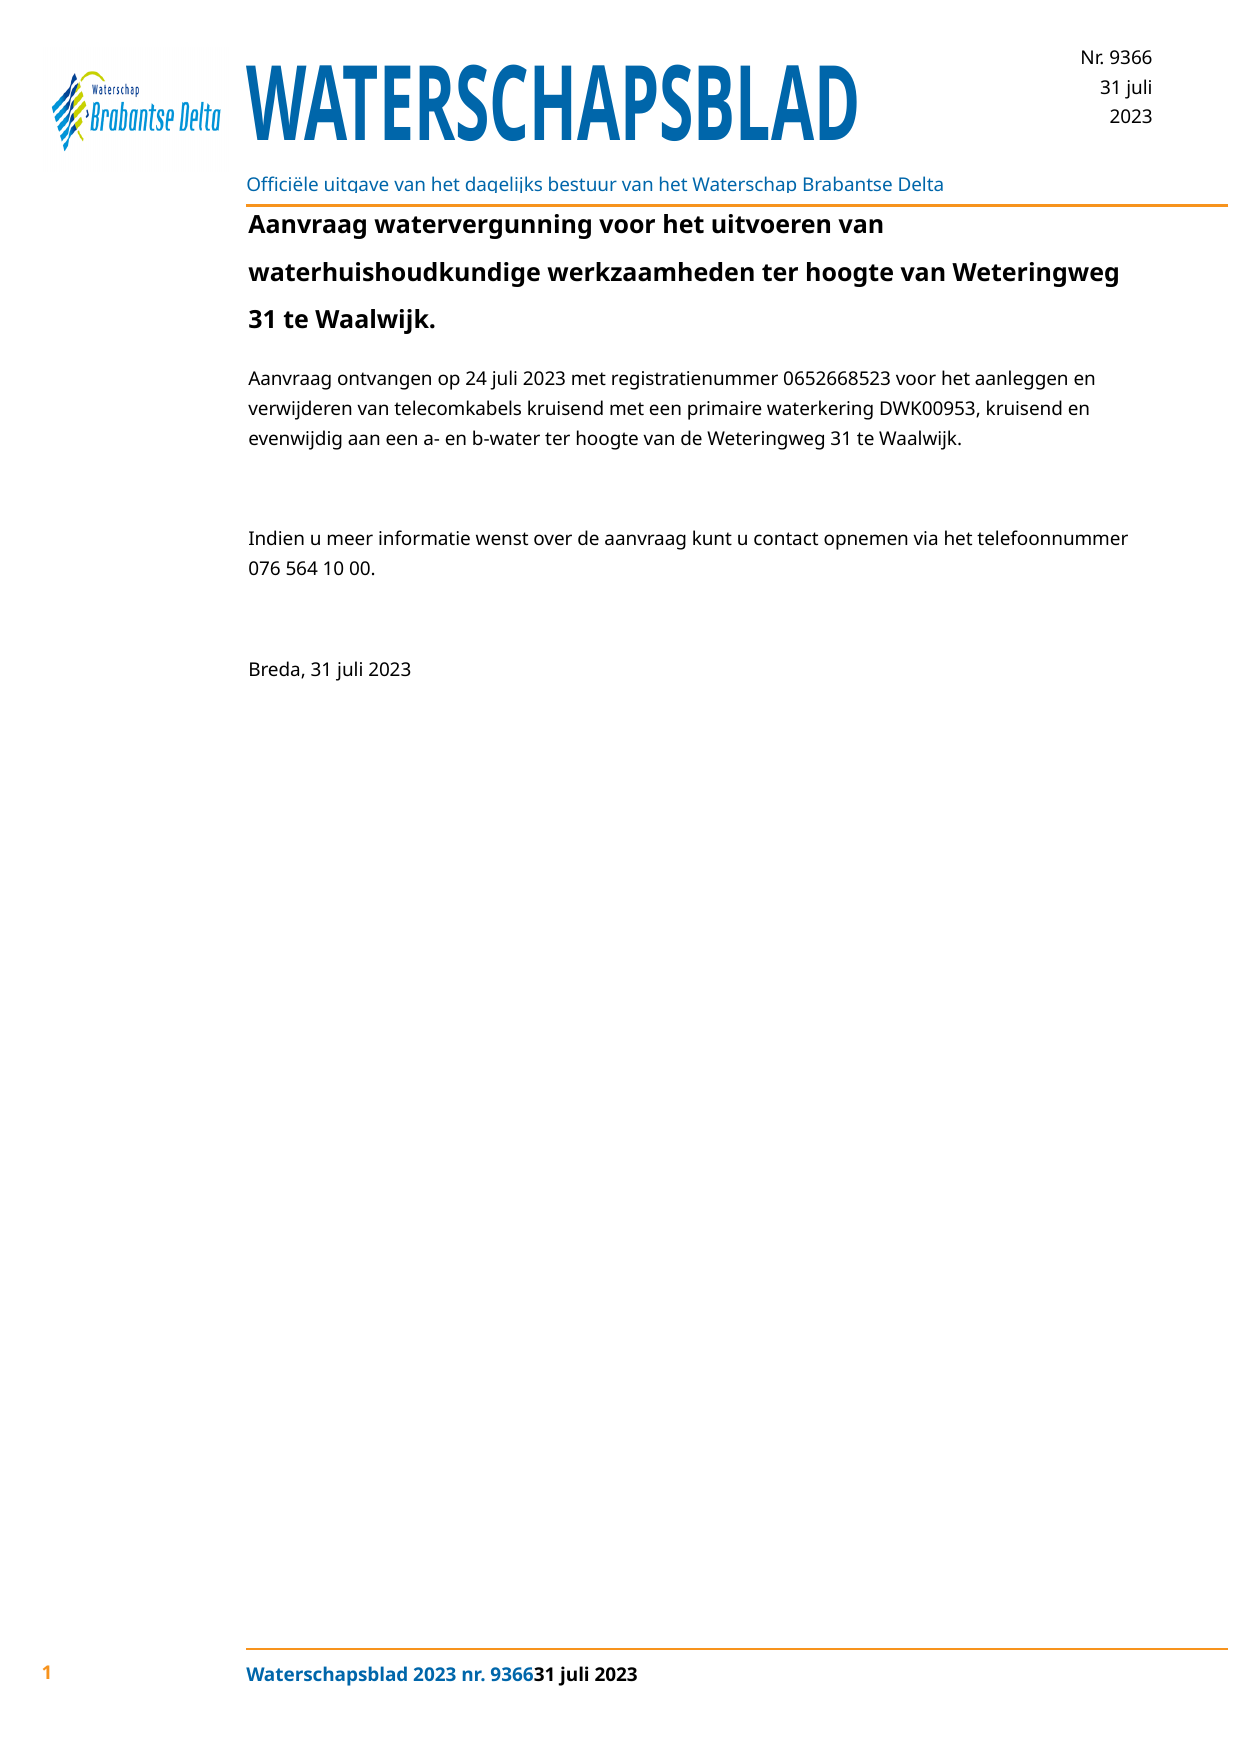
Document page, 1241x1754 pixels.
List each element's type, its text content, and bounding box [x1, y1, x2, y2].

text Aanvraag watervergunning voor het uitvoeren van waterhuishoudkundige werkzaamheden ter hoogte van Weteringweg 31 te Waalwijk. [248, 207, 1152, 336]
text Aanvraag ontvangen op 24 juli 2023 met registratienummer 0652668523 voor het aanleggen en verwijderen van telecomkabels kruisend met een primaire waterkering DWK00953, kruisend en evenwijdig aan een a- en b-water ter hoogte van de Weteringweg 31 te Waalwijk. [248, 366, 1152, 450]
text Indien u meer informatie wenst over de aanvraag kunt u contact opnemen via het telefoonnummer 076 564 10 00. [248, 526, 1152, 581]
picture [41, 47, 231, 172]
text Breda, 31 juli 2023 [248, 656, 1152, 682]
